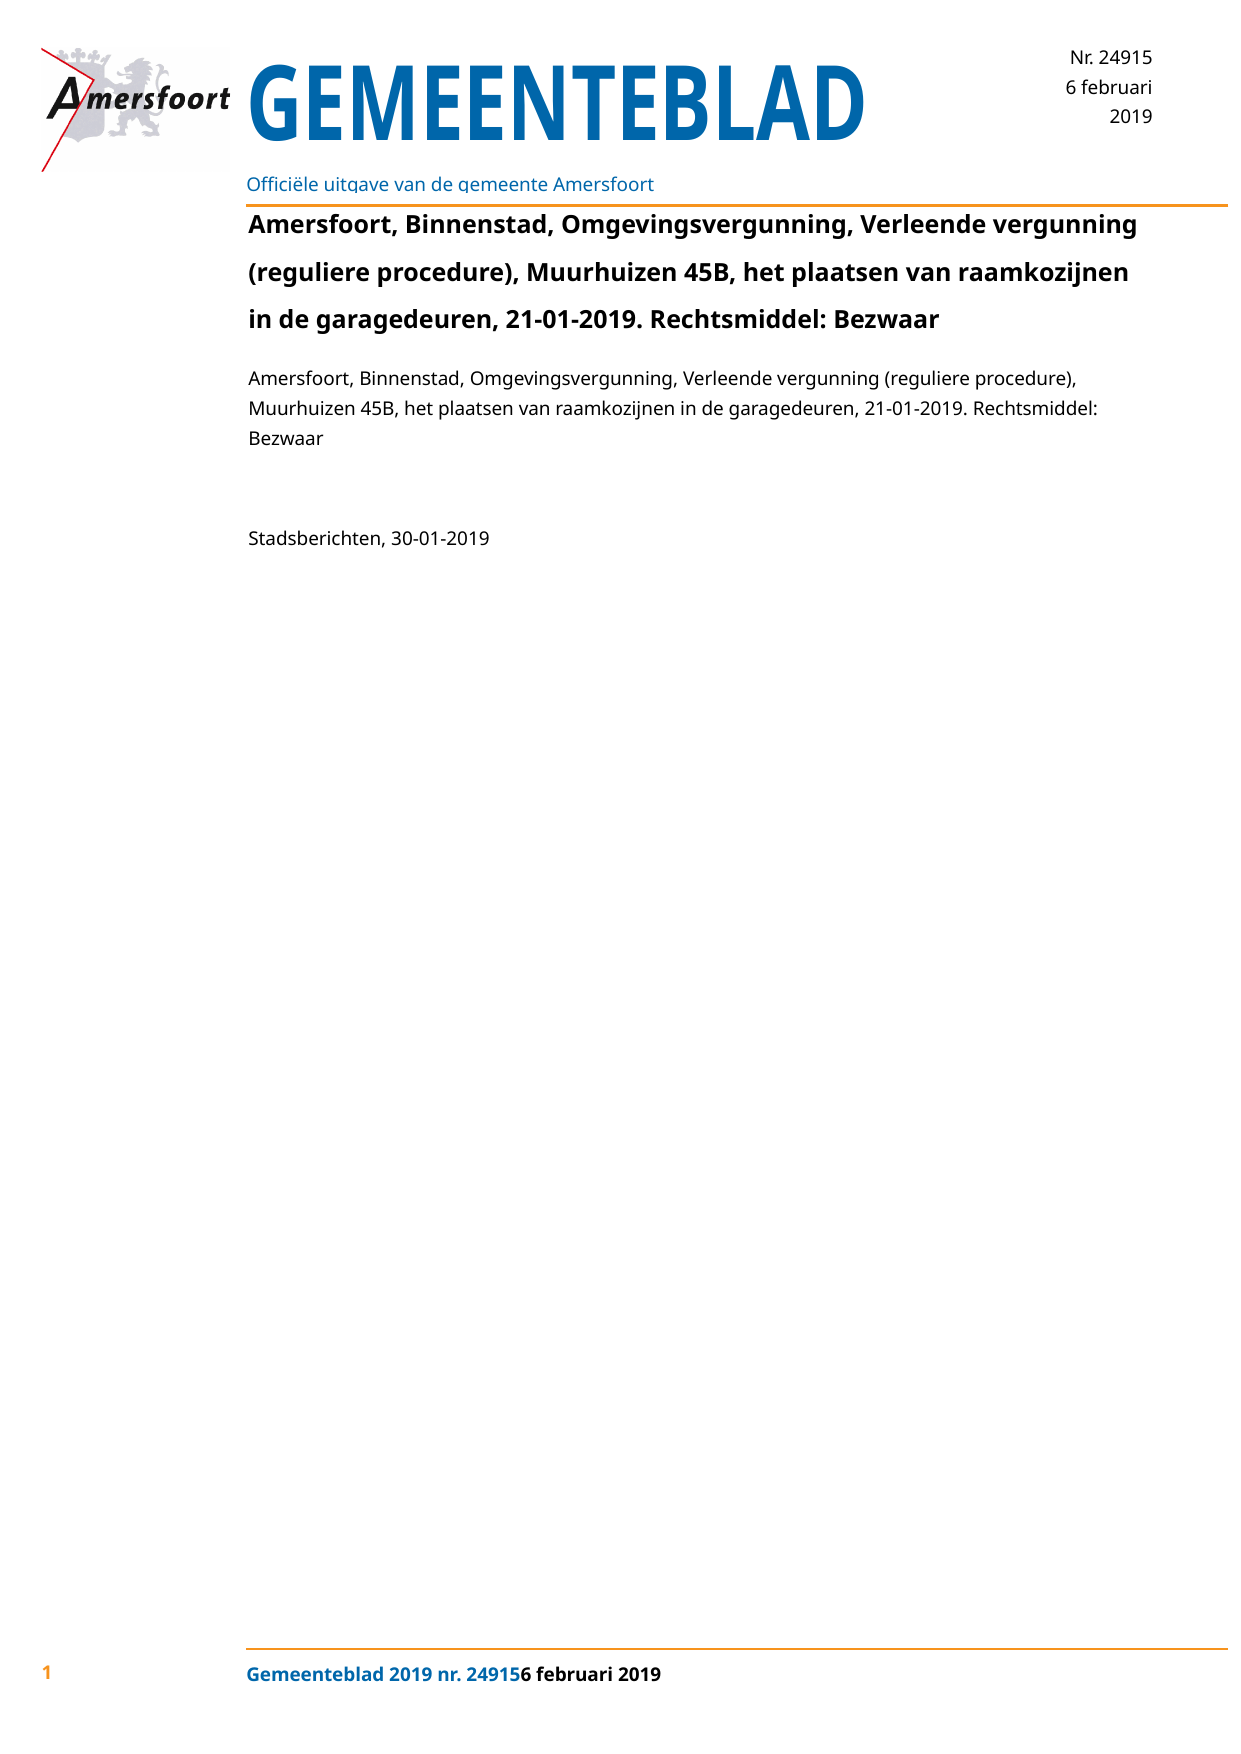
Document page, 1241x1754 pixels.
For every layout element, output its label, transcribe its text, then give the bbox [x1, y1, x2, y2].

text Amersfoort, Binnenstad, Omgevingsvergunning, Verleende vergunning (reguliere procedure), Muurhuizen 45B, het plaatsen van raamkozijnen in de garagedeuren, 21-01-2019. Rechtsmiddel: Bezwaar [248, 366, 1152, 450]
text Stadsberichten, 30-01-2019 [248, 526, 1152, 551]
text Amersfoort, Binnenstad, Omgevingsvergunning, Verleende vergunning (reguliere procedure), Muurhuizen 45B, het plaatsen van raamkozijnen in de garagedeuren, 21-01-2019. Rechtsmiddel: Bezwaar [248, 207, 1152, 336]
picture [41, 47, 231, 172]
